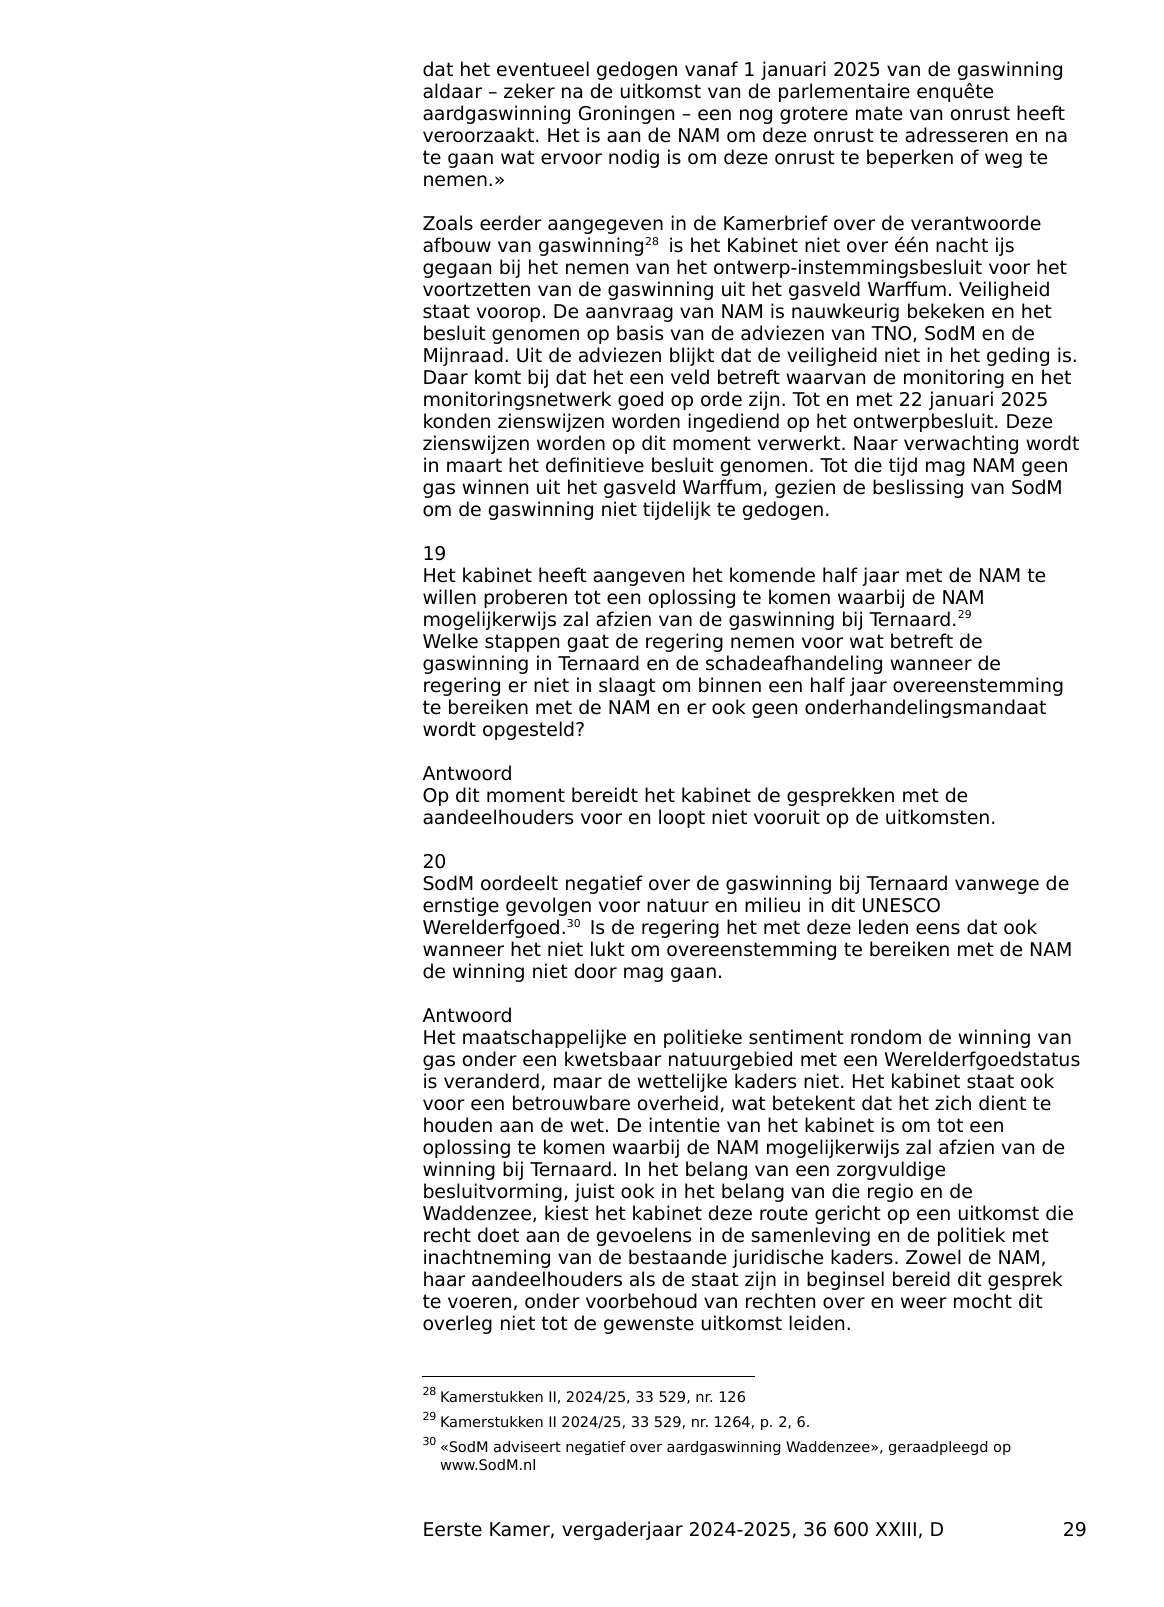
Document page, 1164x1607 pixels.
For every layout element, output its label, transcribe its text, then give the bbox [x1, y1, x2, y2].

text Welke stappen gaat de regering nemen voor wat betreft de gaswinning in Ternaard en de schadeafhandeling wanneer de regering er niet in slaagt om binnen een half jaar overeenstemming te bereiken met de NAM en er ook geen onderhandelingsmandaat wordt opgesteld? [422, 631, 1087, 741]
text Het kabinet heeft aangeven het komende half jaar met de NAM te willen proberen tot een oplossing te komen waarbij de NAM mogelijkerwijs zal afzien van de gaswinning bij Ternaard. [422, 565, 1087, 631]
text Zoals eerder aangegeven in de Kamerbrief over de verantwoorde afbouw van gaswinning is het Kabinet niet over één nacht ijs gegaan bij het nemen van het ontwerp-instemmingsbesluit voor het voortzetten van de gaswinning uit het gasveld Warffum. Veiligheid staat voorop. De aanvraag van NAM is nauwkeurig bekeken en het besluit genomen op basis van de adviezen van TNO, SodM en de Mijnraad. Uit de adviezen blijkt dat de veiligheid niet in het geding is. Daar komt bij dat het een veld betreft waarvan de monitoring en het monitoringsnetwerk goed op orde zijn. Tot en met 22 januari 2025 konden zienswijzen worden ingediend op het ontwerpbesluit. Deze zienswijzen worden op dit moment verwerkt. Naar verwachting wordt in maart het definitieve besluit genomen. Tot die tijd mag NAM geen gas winnen uit het gasveld Warffum, gezien de beslissing van SodM om de gaswinning niet tijdelijk te gedogen. [422, 213, 1087, 521]
text SodM oordeelt negatief over de gaswinning bij Ternaard vanwege de ernstige gevolgen voor natuur en milieu in dit UNESCO Werelderfgoed. Is de regering het met deze leden eens dat ook wanneer het niet lukt om overeenstemming te bereiken met de NAM de winning niet door mag gaan. [422, 873, 1087, 983]
text «SodM adviseert negatief over aardgaswinning Waddenzee», geraadpleegd op www.SodM.nl [422, 1435, 1087, 1474]
text Op dit moment bereidt het kabinet de gesprekken met de aandeelhouders voor en loopt niet vooruit op de uitkomsten. [422, 785, 1087, 829]
text Het maatschappelijke en politieke sentiment rondom de winning van gas onder een kwetsbaar natuurgebied met een Werelderfgoedstatus is veranderd, maar de wettelijke kaders niet. Het kabinet staat ook voor een betrouwbare overheid, wat betekent dat het zich dient te houden aan de wet. De intentie van het kabinet is om tot een oplossing te komen waarbij de NAM mogelijkerwijs zal afzien van de winning bij Ternaard. In het belang van een zorgvuldige besluitvorming, juist ook in het belang van die regio en de Waddenzee, kiest het kabinet deze route gericht op een uitkomst die recht doet aan de gevoelens in de samenleving en de politiek met inachtneming van de bestaande juridische kaders. Zowel de NAM, haar aandeelhouders als de staat zijn in beginsel bereid dit gesprek te voeren, onder voorbehoud van rechten over en weer mocht dit overleg niet tot de gewenste uitkomst leiden. [422, 1027, 1087, 1335]
text 20 [422, 851, 1087, 873]
text Kamerstukken II, 2024/25, 33 529, nr. 126 [422, 1385, 1087, 1407]
text Kamerstukken II 2024/25, 33 529, nr. 1264, p. 2, 6. [422, 1410, 1087, 1432]
text Antwoord [422, 763, 1087, 785]
text Antwoord [422, 1005, 1087, 1027]
text dat het eventueel gedogen vanaf 1 januari 2025 van de gaswinning aldaar – zeker na de uitkomst van de parlementaire enquête aardgaswinning Groningen – een nog grotere mate van onrust heeft veroorzaakt. Het is aan de NAM om deze onrust te adresseren en na te gaan wat ervoor nodig is om deze onrust te beperken of weg te nemen.» [422, 59, 1087, 191]
text 19 [422, 543, 1087, 565]
